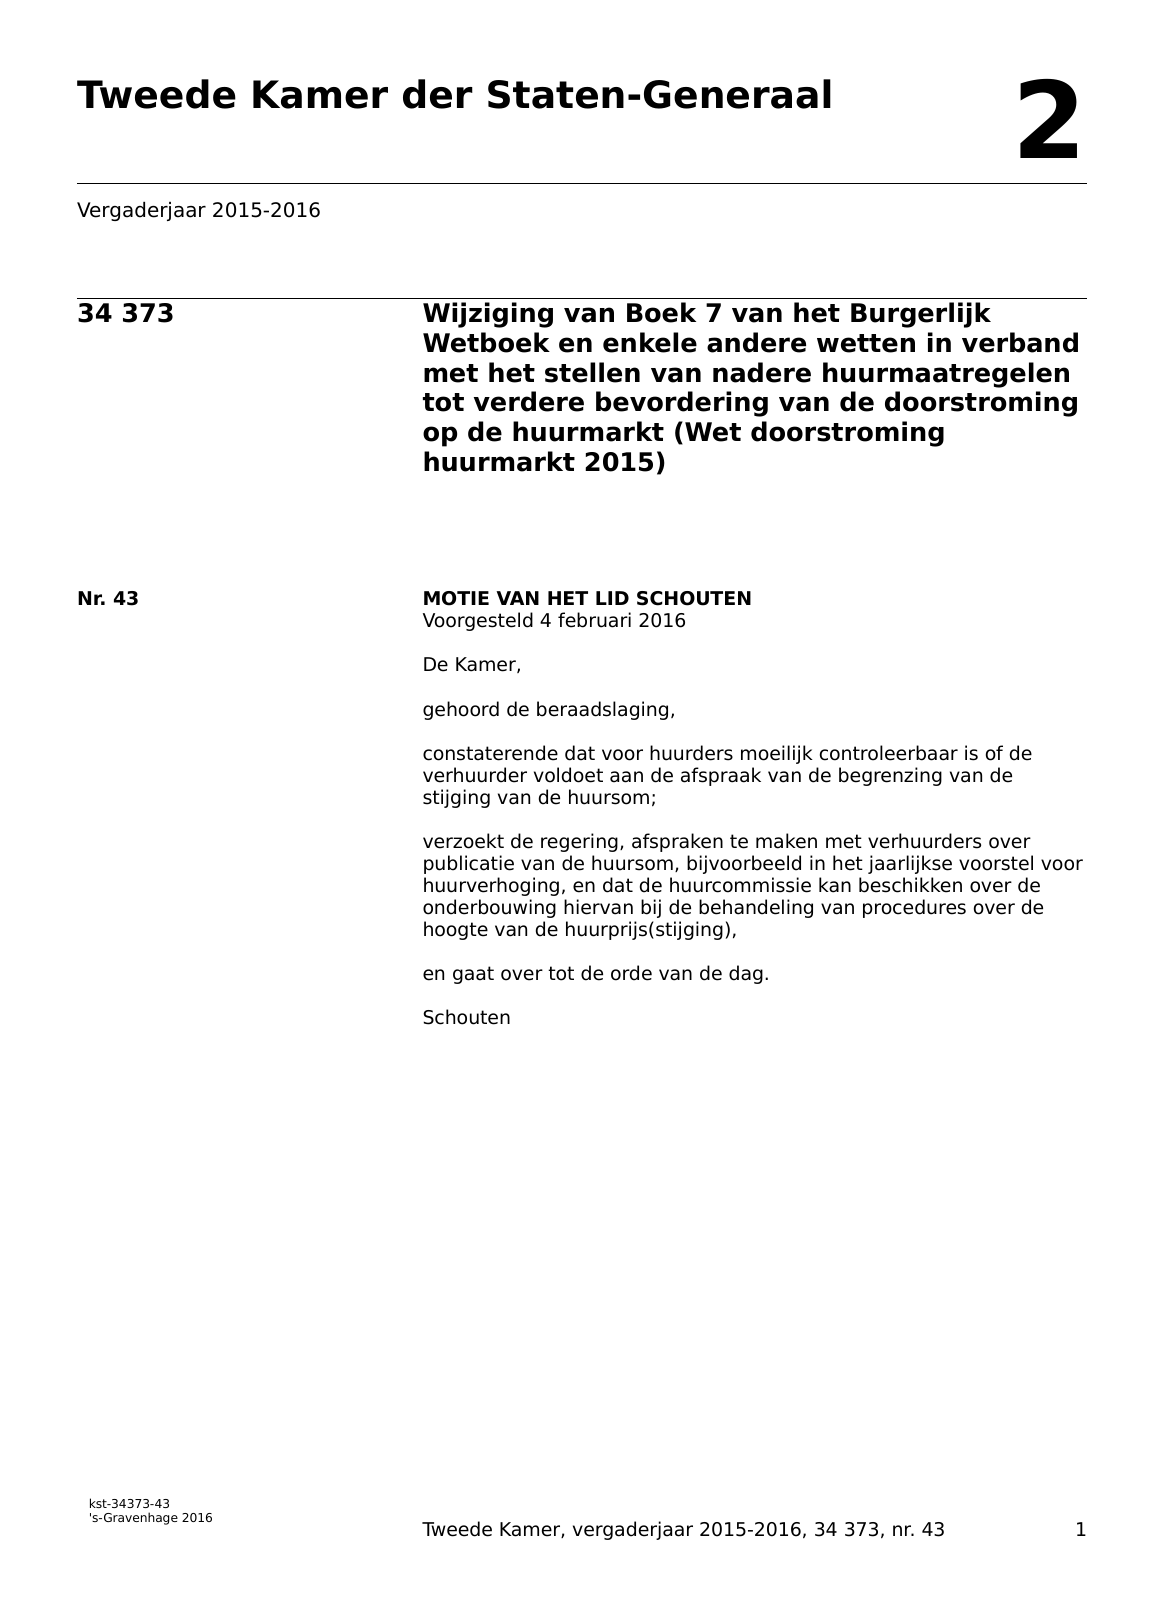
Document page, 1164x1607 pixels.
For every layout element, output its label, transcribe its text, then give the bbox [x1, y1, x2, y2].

text verzoekt de regering, afspraken te maken met verhuurders over publicatie van de huursom, bijvoorbeeld in het jaarlijkse voorstel voor huurverhoging, en dat de huurcommissie kan beschikken over de onderbouwing hiervan bij de behandeling van procedures over de hoogte van de huurprijs(stijging), [422, 831, 1087, 941]
table_header Tweede Kamer der Staten-Generaal [77, 59, 886, 183]
table_cell Vergaderjaar 2015-2016 [77, 184, 1087, 298]
text De Kamer, [422, 654, 1087, 676]
text Voorgesteld 4 februari 2016 [422, 610, 1087, 632]
text en gaat over tot de orde van de dag. [422, 963, 1087, 985]
text kst-34373-43 [88, 1497, 323, 1511]
subtitle 34 373 Wijziging van Boek 7 van het Burgerlijk Wetboek en enkele andere wetten in verband met het stellen van nadere huurmaatregelen tot verdere bevordering van de doorstroming op de huurmarkt (Wet doorstroming huurmarkt 2015) [77, 299, 1087, 477]
text 's-Gravenhage 2016 [88, 1511, 323, 1525]
table_header 2 [886, 59, 1087, 183]
text constaterende dat voor huurders moeilijk controleerbaar is of de verhuurder voldoet aan de afspraak van de begrenzing van de stijging van de huursom; [422, 743, 1087, 808]
text Schouten [422, 1007, 1087, 1029]
text gehoord de beraadslaging, [422, 698, 1087, 720]
subtitle Nr. 43 MOTIE VAN HET LID SCHOUTEN [77, 588, 1087, 610]
